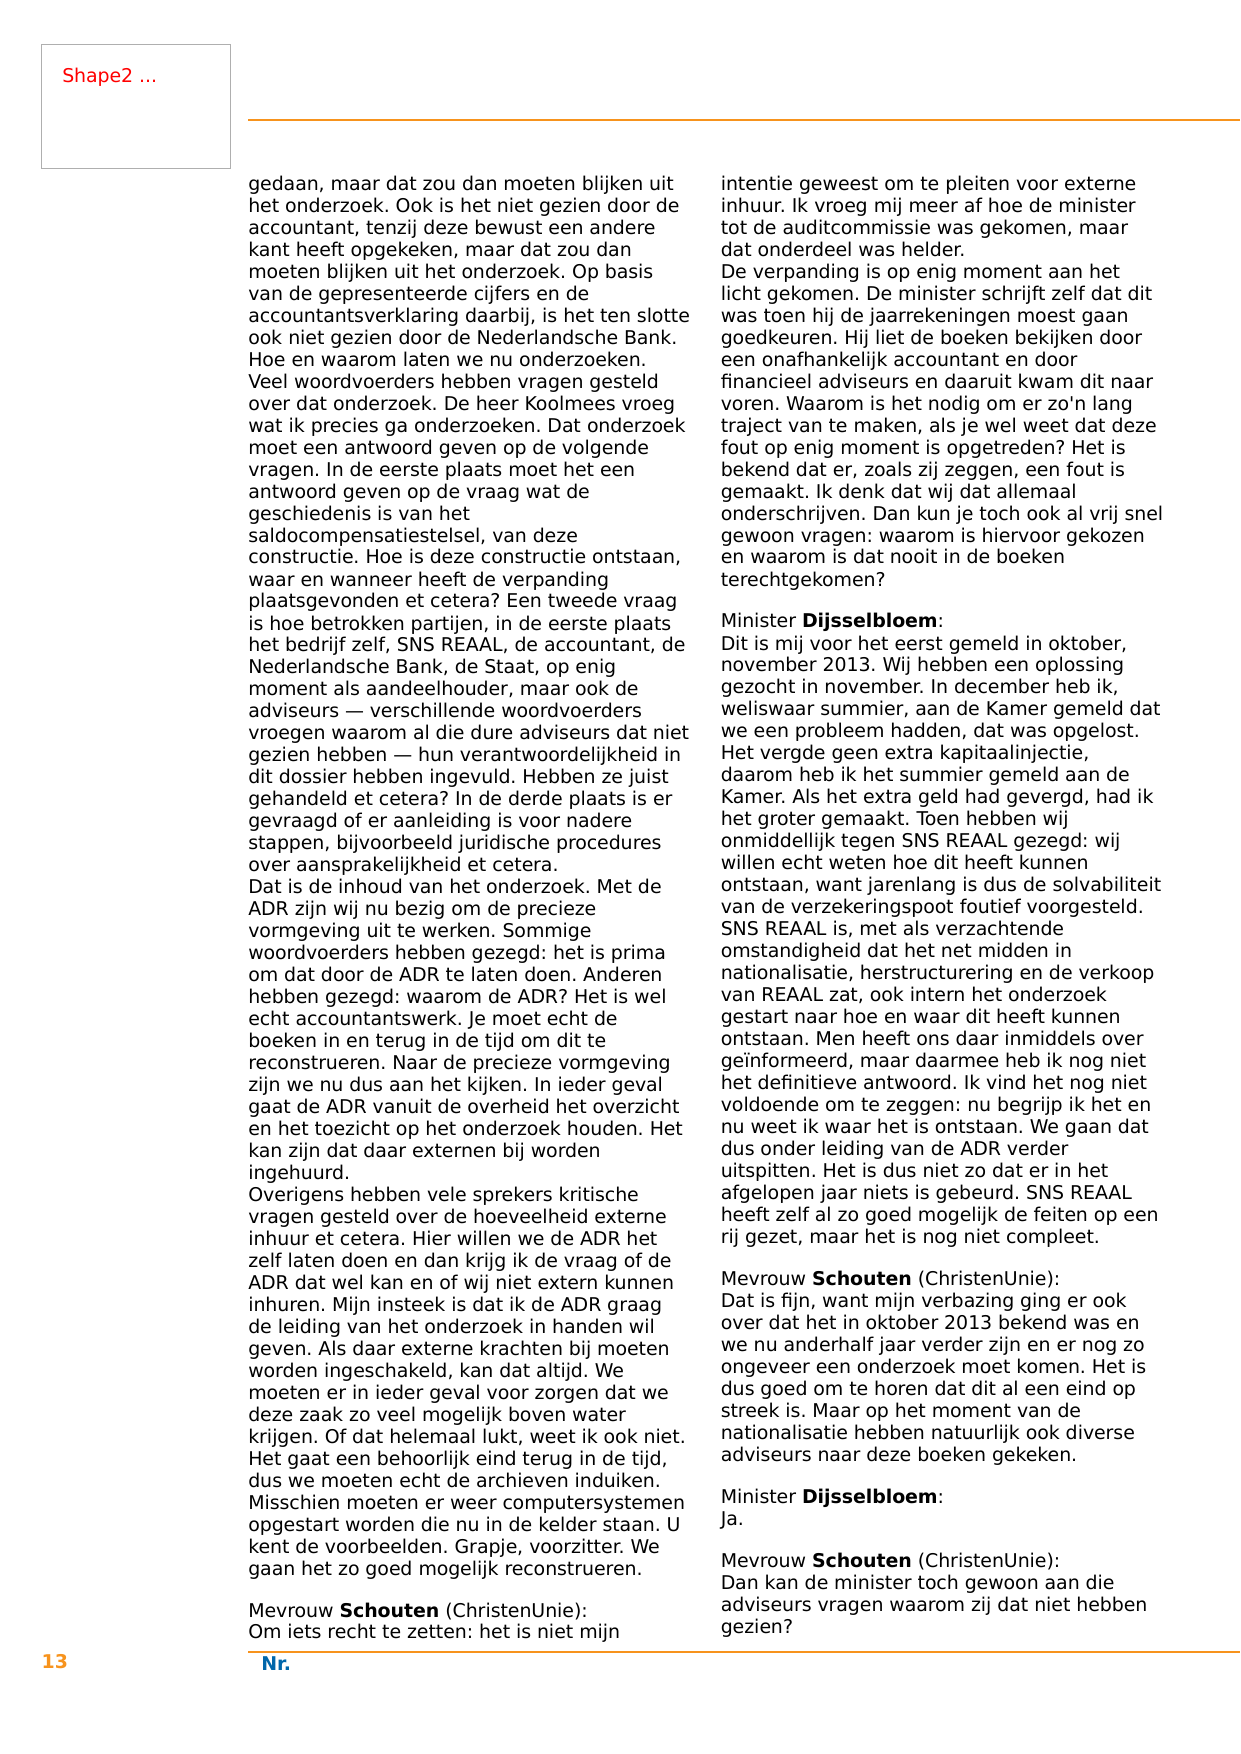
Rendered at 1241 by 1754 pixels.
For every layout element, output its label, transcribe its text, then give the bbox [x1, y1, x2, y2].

text Mevrouw Schouten (ChristenUnie): [721, 1549, 1163, 1572]
text Dat is de inhoud van het onderzoek. Met de ADR zijn wij nu bezig om de precieze vormgeving uit te werken. Sommige woordvoerders hebben gezegd: het is prima om dat door de ADR te laten doen. Anderen hebben gezegd: waarom de ADR? Het is wel echt accountantswerk. Je moet echt de boeken in en terug in de tijd om dit te reconstrueren. Naar de precieze vormgeving zijn we nu dus aan het kijken. In ieder geval gaat de ADR vanuit de overheid het overzicht en het toezicht op het onderzoek houden. Het kan zijn dat daar externen bij worden ingehuurd. [248, 876, 691, 1184]
text De verpanding is op enig moment aan het licht gekomen. De minister schrijft zelf dat dit was toen hij de jaarrekeningen moest gaan goedkeuren. Hij liet de boeken bekijken door een onafhankelijk accountant en door financieel adviseurs en daaruit kwam dit naar voren. Waarom is het nodig om er zo'n lang traject van te maken, als je wel weet dat deze fout op enig moment is opgetreden? Het is bekend dat er, zoals zij zeggen, een fout is gemaakt. Ik denk dat wij dat allemaal onderschrijven. Dan kun je toch ook al vrij snel gewoon vragen: waarom is hiervoor gekozen en waarom is dat nooit in de boeken terechtgekomen? [721, 261, 1163, 590]
text Dit is mij voor het eerst gemeld in oktober, november 2013. Wij hebben een oplossing gezocht in november. In december heb ik, weliswaar summier, aan de Kamer gemeld dat we een probleem hadden, dat was opgelost. Het vergde geen extra kapitaalinjectie, daarom heb ik het summier gemeld aan de Kamer. Als het extra geld had gevergd, had ik het groter gemaakt. Toen hebben wij onmiddellijk tegen SNS REAAL gezegd: wij willen echt weten hoe dit heeft kunnen ontstaan, want jarenlang is dus de solvabiliteit van de verzekeringspoot foutief voorgesteld. SNS REAAL is, met als verzachtende omstandigheid dat het net midden in nationalisatie, herstructurering en de verkoop van REAAL zat, ook intern het onderzoek gestart naar hoe en waar dit heeft kunnen ontstaan. Men heeft ons daar inmiddels over geïnformeerd, maar daarmee heb ik nog niet het definitieve antwoord. Ik vind het nog niet voldoende om te zeggen: nu begrijp ik het en nu weet ik waar het is ontstaan. We gaan dat dus onder leiding van de ADR verder uitspitten. Het is dus niet zo dat er in het afgelopen jaar niets is gebeurd. SNS REAAL heeft zelf al zo goed mogelijk de feiten op een rij gezet, maar het is nog niet compleet. [721, 632, 1163, 1248]
text Mevrouw Schouten (ChristenUnie): [248, 1599, 691, 1621]
text gedaan, maar dat zou dan moeten blijken uit het onderzoek. Ook is het niet gezien door de accountant, tenzij deze bewust een andere kant heeft opgekeken, maar dat zou dan moeten blijken uit het onderzoek. Op basis van de gepresenteerde cijfers en de accountantsverklaring daarbij, is het ten slotte ook niet gezien door de Nederlandsche Bank. Hoe en waarom laten we nu onderzoeken. [248, 173, 691, 371]
text Dan kan de minister toch gewoon aan die adviseurs vragen waarom zij dat niet hebben gezien? [721, 1572, 1163, 1637]
text Om iets recht te zetten: het is niet mijn [248, 1621, 691, 1643]
text intentie geweest om te pleiten voor externe inhuur. Ik vroeg mij meer af hoe de minister tot de auditcommissie was gekomen, maar dat onderdeel was helder. [721, 173, 1163, 261]
text Minister Dijsselbloem: [721, 1486, 1163, 1508]
text Veel woordvoerders hebben vragen gesteld over dat onderzoek. De heer Koolmees vroeg wat ik precies ga onderzoeken. Dat onderzoek moet een antwoord geven op de volgende vragen. In de eerste plaats moet het een antwoord geven op de vraag wat de geschiedenis is van het saldocompensatiestelsel, van deze constructie. Hoe is deze constructie ontstaan, waar en wanneer heeft de verpanding plaatsgevonden et cetera? Een tweede vraag is hoe betrokken partijen, in de eerste plaats het bedrijf zelf, SNS REAAL, de accountant, de Nederlandsche Bank, de Staat, op enig moment als aandeelhouder, maar ook de adviseurs — verschillende woordvoerders vroegen waarom al die dure adviseurs dat niet gezien hebben — hun verantwoordelijkheid in dit dossier hebben ingevuld. Hebben ze juist gehandeld et cetera? In de derde plaats is er gevraagd of er aanleiding is voor nadere stappen, bijvoorbeeld juridische procedures over aansprakelijkheid et cetera. [248, 371, 691, 876]
text Minister Dijsselbloem: [721, 610, 1163, 632]
text Ja. [721, 1508, 1163, 1529]
text Dat is fijn, want mijn verbazing ging er ook over dat het in oktober 2013 bekend was en we nu anderhalf jaar verder zijn en er nog zo ongeveer een onderzoek moet komen. Het is dus goed om te horen dat dit al een eind op streek is. Maar op het moment van de nationalisatie hebben natuurlijk ook diverse adviseurs naar deze boeken gekeken. [721, 1290, 1163, 1466]
text Mevrouw Schouten (ChristenUnie): [721, 1268, 1163, 1290]
text Overigens hebben vele sprekers kritische vragen gesteld over de hoeveelheid externe inhuur et cetera. Hier willen we de ADR het zelf laten doen en dan krijg ik de vraag of de ADR dat wel kan en of wij niet extern kunnen inhuren. Mijn insteek is dat ik de ADR graag de leiding van het onderzoek in handen wil geven. Als daar externe krachten bij moeten worden ingeschakeld, kan dat altijd. We moeten er in ieder geval voor zorgen dat we deze zaak zo veel mogelijk boven water krijgen. Of dat helemaal lukt, weet ik ook niet. Het gaat een behoorlijk eind terug in de tijd, dus we moeten echt de archieven induiken. Misschien moeten er weer computersystemen opgestart worden die nu in de kelder staan. U kent de voorbeelden. Grapje, voorzitter. We gaan het zo goed mogelijk reconstrueren. [248, 1184, 691, 1579]
